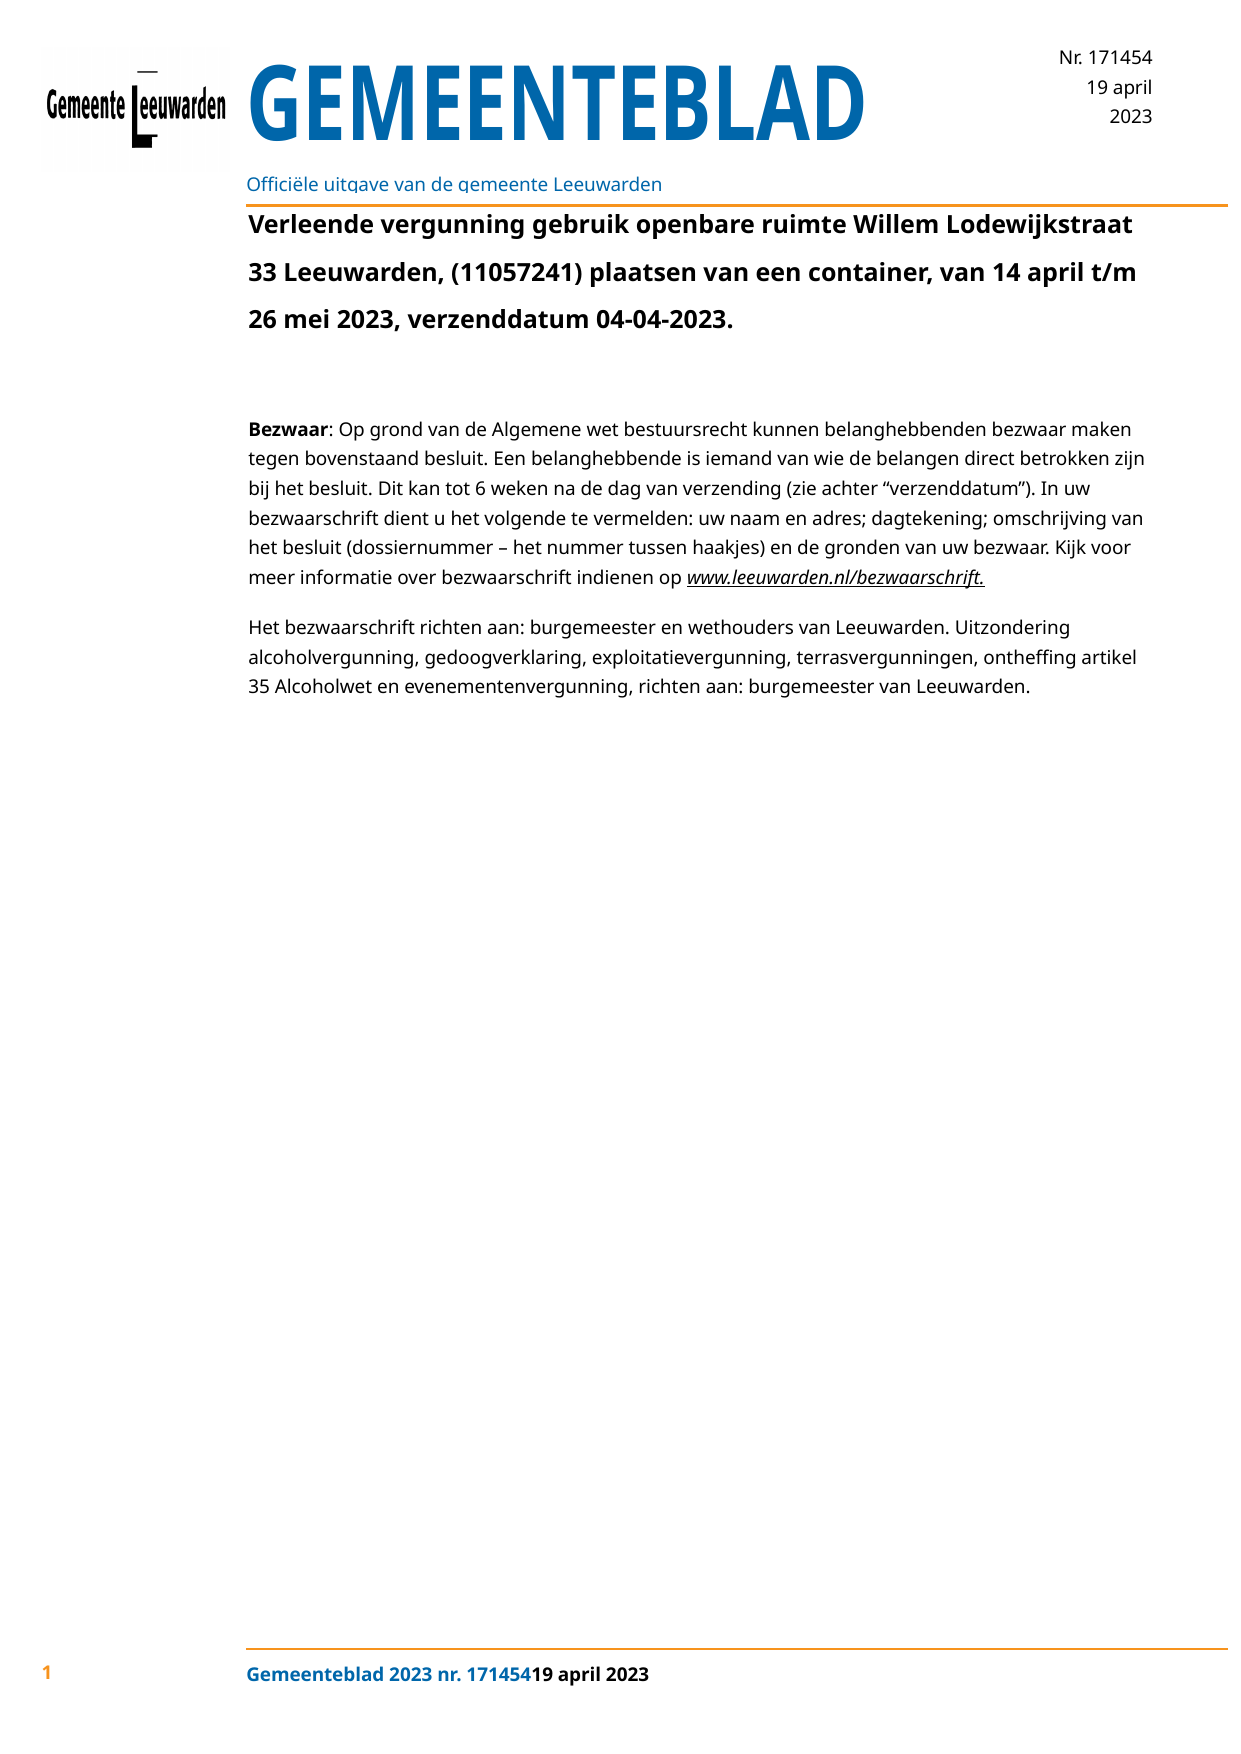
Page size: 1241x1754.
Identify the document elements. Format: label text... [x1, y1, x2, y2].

text Bezwaar: Op grond van de Algemene wet bestuursrecht kunnen belanghebbenden bezwaar maken tegen bovenstaand besluit. Een belanghebbende is iemand van wie de belangen direct betrokken zijn bij het besluit. Dit kan tot 6 weken na de dag van verzending (zie achter “verzenddatum”). In uw bezwaarschrift dient u het volgende te vermelden: uw naam en adres; dagtekening; omschrijving van het besluit (dossiernummer – het nummer tussen haakjes) en de gronden van uw bezwaar. Kijk voor meer informatie over bezwaarschrift indienen op www.leeuwarden.nl/bezwaarschrift. [248, 416, 1152, 589]
text Verleende vergunning gebruik openbare ruimte Willem Lodewijkstraat 33 Leeuwarden, (11057241) plaatsen van een container, van 14 april t/m 26 mei 2023, verzenddatum 04-04-2023. [248, 207, 1152, 336]
text Het bezwaarschrift richten aan: burgemeester en wethouders van Leeuwarden. Uitzondering alcoholvergunning, gedoogverklaring, exploitatievergunning, terrasvergunningen, ontheffing artikel 35 Alcoholwet en evenementenvergunning, richten aan: burgemeester van Leeuwarden. [248, 614, 1152, 699]
picture [41, 47, 231, 172]
